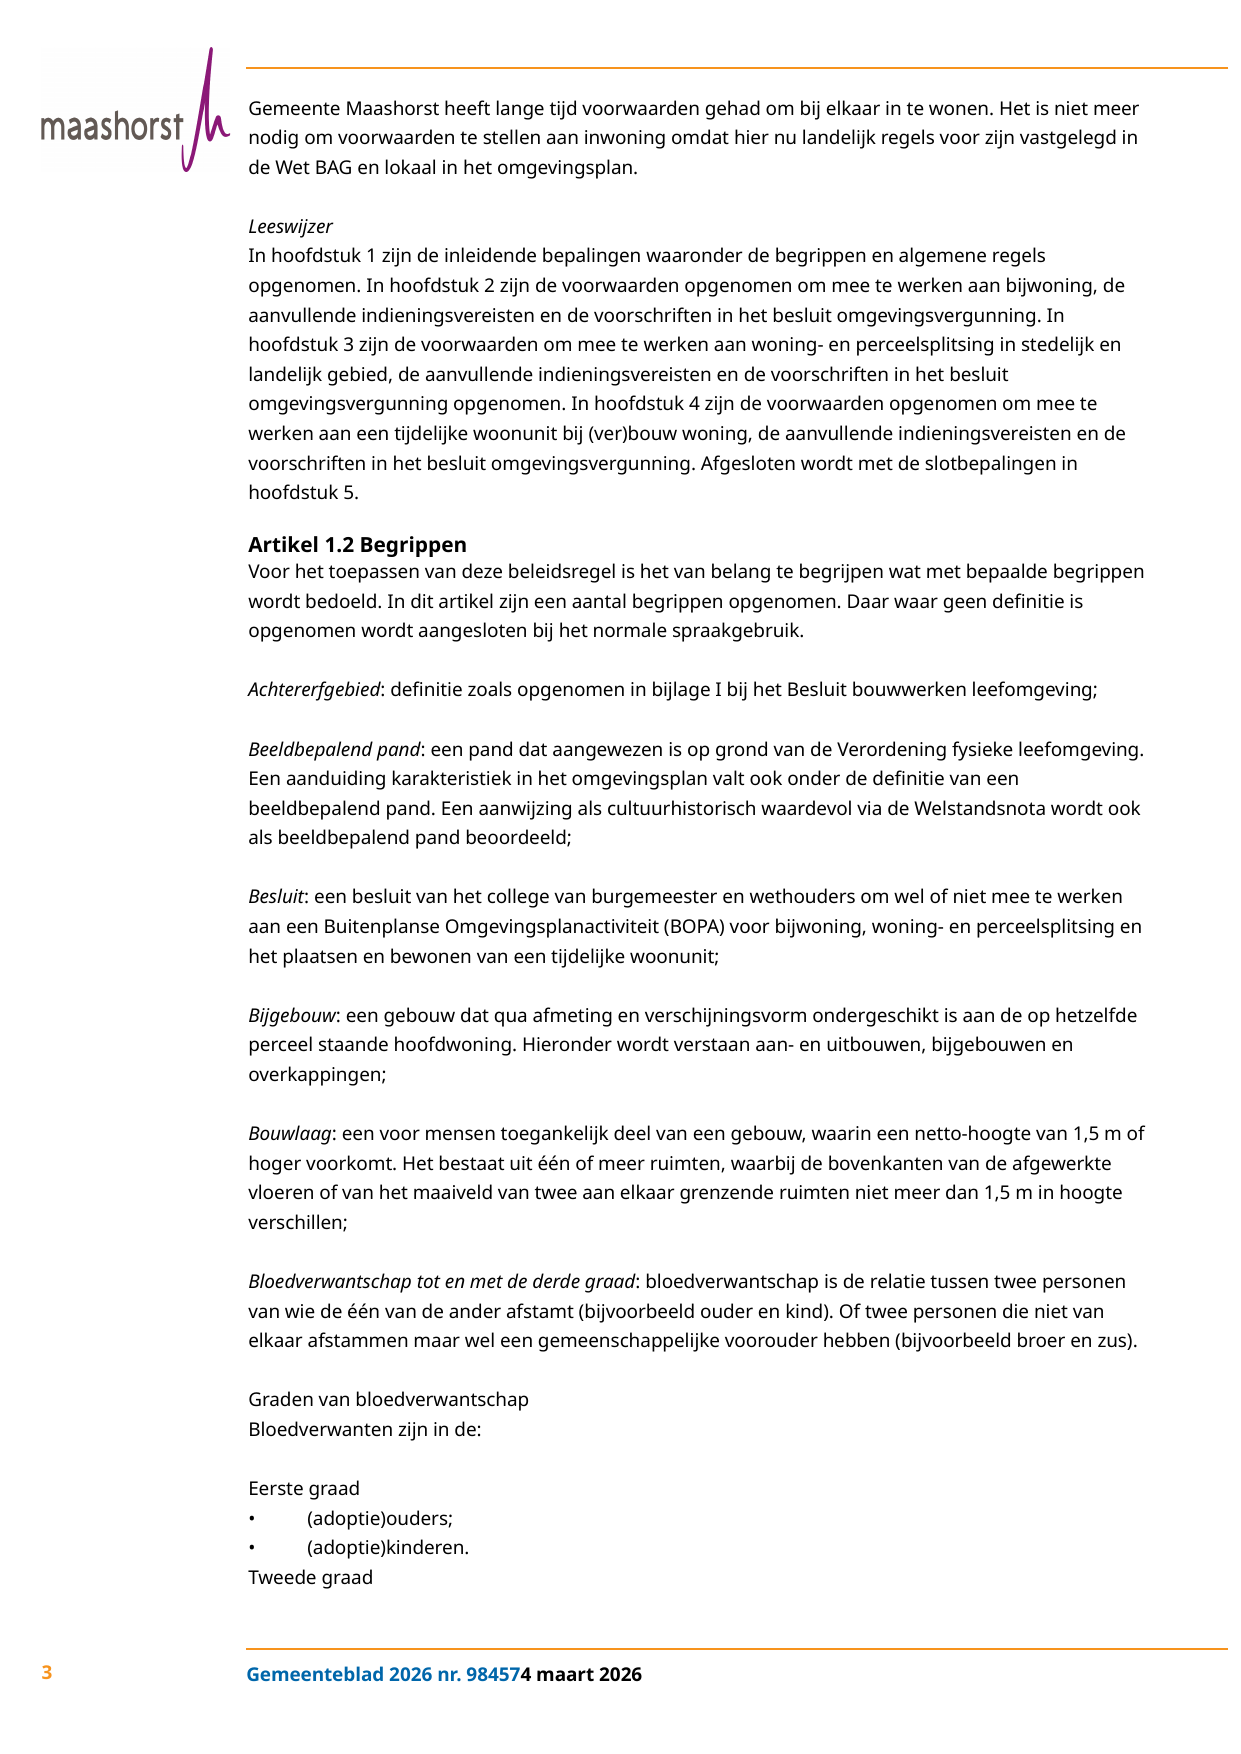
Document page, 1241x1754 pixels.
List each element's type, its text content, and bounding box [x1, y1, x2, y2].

text Besluit: een besluit van het college van burgemeester en wethouders om wel of niet mee te werken aan een Buitenplanse Omgevingsplanactiviteit (BOPA) voor bijwoning, woning- en perceelsplitsing en het plaatsen en bewonen van een tijdelijke woonunit; [248, 884, 1152, 968]
list (adoptie)ouders; [248, 1505, 1152, 1531]
text Artikel 1.2 Begrippen [248, 530, 1152, 558]
text Bijgebouw: een gebouw dat qua afmeting en verschijningsvorm ondergeschikt is aan de op hetzelfde perceel staande hoofdwoning. Hieronder wordt verstaan aan- en uitbouwen, bijgebouwen en overkappingen; [248, 1002, 1152, 1087]
text Bloedverwanten zijn in de: [248, 1416, 1152, 1442]
text Achtererfgebied: definitie zoals opgenomen in bijlage I bij het Besluit bouwwerken leefomgeving; [248, 677, 1152, 702]
text In hoofdstuk 1 zijn de inleidende bepalingen waaronder de begrippen en algemene regels opgenomen. In hoofdstuk 2 zijn de voorwaarden opgenomen om mee te werken aan bijwoning, de aanvullende indieningsvereisten en de voorschriften in het besluit omgevingsvergunning. In hoofdstuk 3 zijn de voorwaarden om mee te werken aan woning- en perceelsplitsing in stedelijk en landelijk gebied, de aanvullende indieningsvereisten en de voorschriften in het besluit omgevingsvergunning opgenomen. In hoofdstuk 4 zijn de voorwaarden opgenomen om mee te werken aan een tijdelijke woonunit bij (ver)bouw woning, de aanvullende indieningsvereisten en de voorschriften in het besluit omgevingsvergunning. Afgesloten wordt met de slotbepalingen in hoofdstuk 5. [248, 243, 1152, 505]
text Graden van bloedverwantschap [248, 1387, 1152, 1412]
text Tweede graad [248, 1564, 1152, 1590]
list (adoptie)kinderen. [248, 1534, 1152, 1560]
text Leeswijzer [248, 213, 1152, 239]
picture [41, 47, 231, 172]
text Bouwlaag: een voor mensen toegankelijk deel van een gebouw, waarin een netto-hoogte van 1,5 m of hoger voorkomt. Het bestaat uit één of meer ruimten, waarbij de bovenkanten van de afgewerkte vloeren of van het maaiveld van twee aan elkaar grenzende ruimten niet meer dan 1,5 m in hoogte verschillen; [248, 1120, 1152, 1235]
text Beeldbepalend pand: een pand dat aangewezen is op grond van de Verordening fysieke leefomgeving. Een aanduiding karakteristiek in het omgevingsplan valt ook onder de definitie van een beeldbepalend pand. Een aanwijzing als cultuurhistorisch waardevol via de Welstandsnota wordt ook als beeldbepalend pand beoordeeld; [248, 736, 1152, 850]
text Voor het toepassen van deze beleidsregel is het van belang te begrijpen wat met bepaalde begrippen wordt bedoeld. In dit artikel zijn een aantal begrippen opgenomen. Daar waar geen definitie is opgenomen wordt aangesloten bij het normale spraakgebruik. [248, 558, 1152, 643]
text Bloedverwantschap tot en met de derde graad: bloedverwantschap is de relatie tussen twee personen van wie de één van de ander afstamt (bijvoorbeeld ouder en kind). Of twee personen die niet van elkaar afstammen maar wel een gemeenschappelijke voorouder hebben (bijvoorbeeld broer en zus). [248, 1268, 1152, 1353]
text Gemeente Maashorst heeft lange tijd voorwaarden gehad om bij elkaar in te wonen. Het is niet meer nodig om voorwaarden te stellen aan inwoning omdat hier nu landelijk regels voor zijn vastgelegd in de Wet BAG en lokaal in het omgevingsplan. [248, 95, 1152, 180]
text Eerste graad [248, 1475, 1152, 1501]
